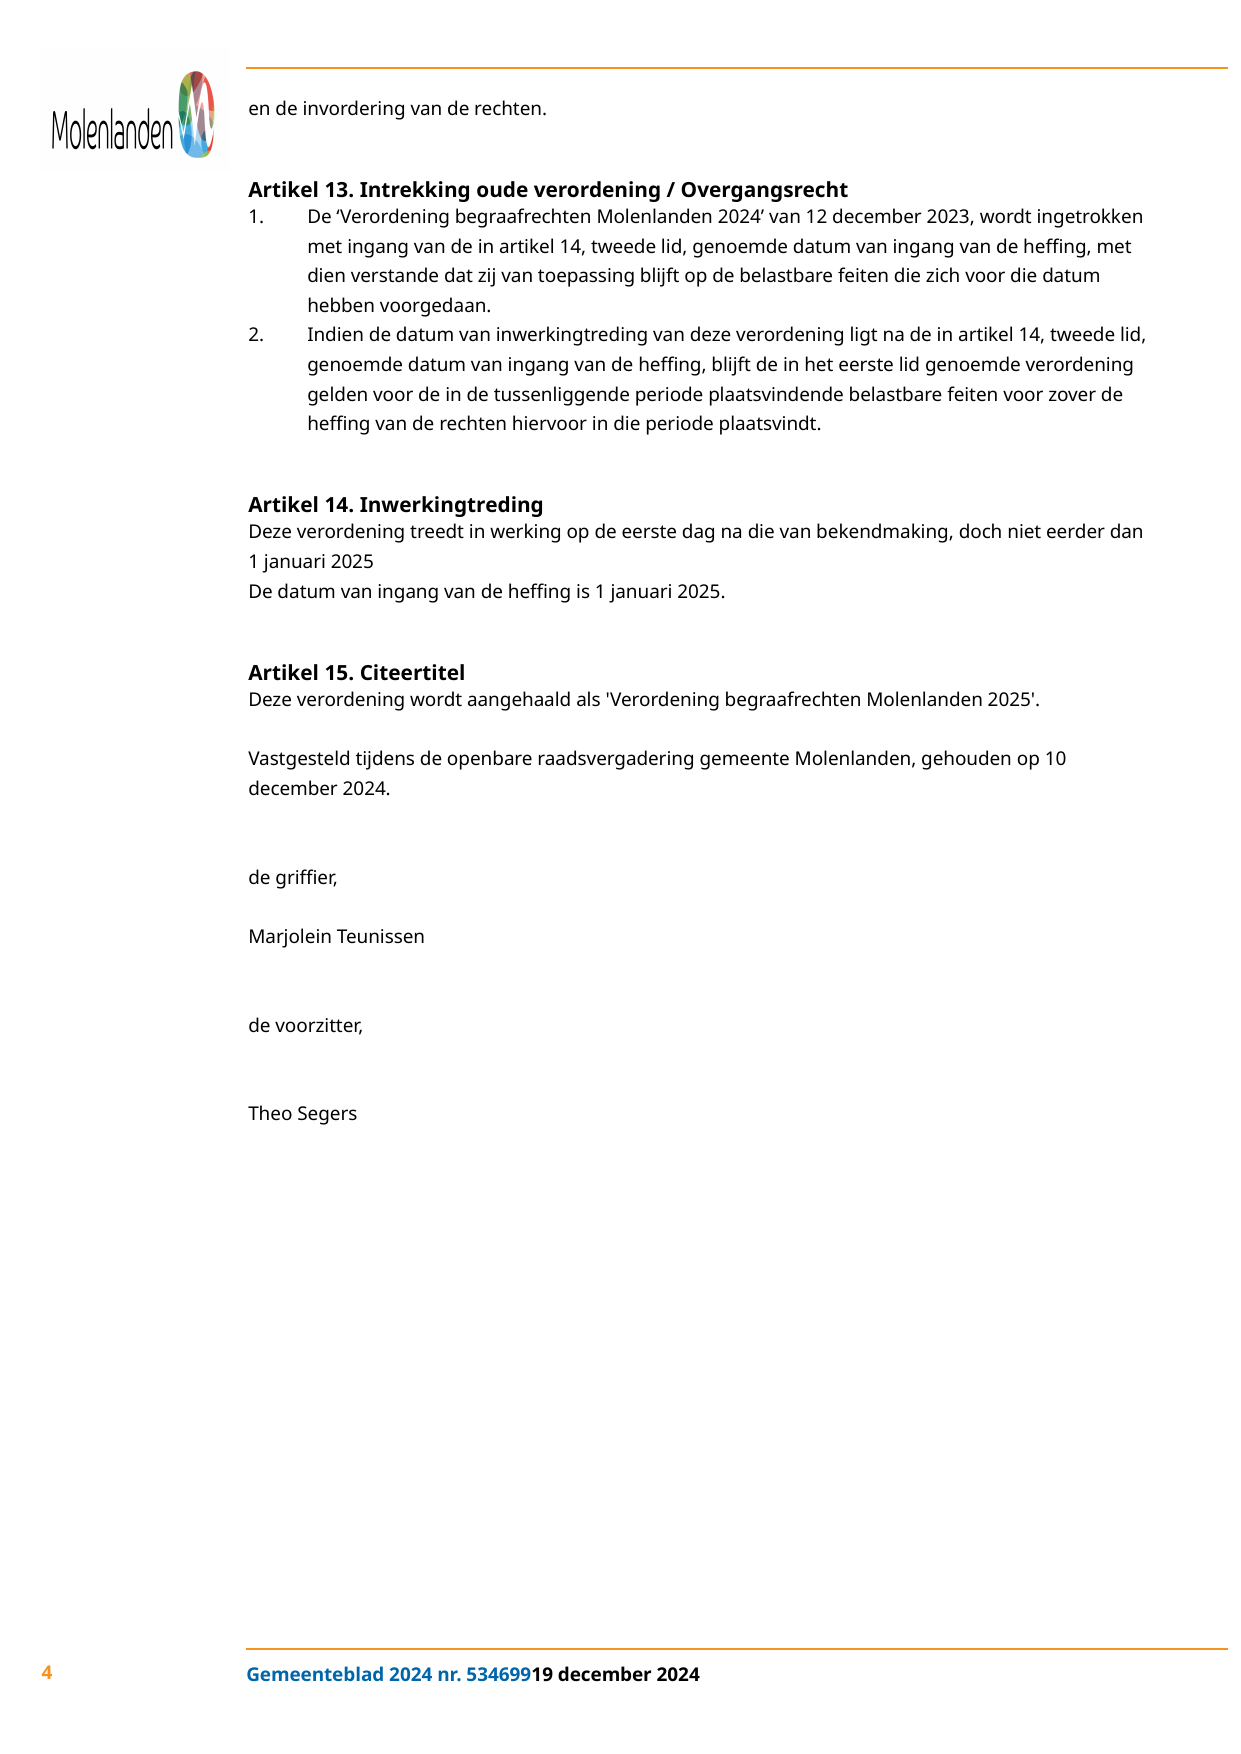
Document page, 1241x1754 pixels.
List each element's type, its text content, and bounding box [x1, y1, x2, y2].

text de voorzitter, [248, 1012, 1152, 1037]
list Indien de datum van inwerkingtreding van deze verordening ligt na de in artikel 14, tweede lid, genoemde datum van ingang van de heffing, blijft de in het eerste lid genoemde verordening gelden voor de in de tussenliggende periode plaatsvindende belastbare feiten voor zover de heffing van de rechten hiervoor in die periode plaatsvindt. [248, 322, 1152, 436]
text en de invordering van de rechten. [248, 95, 1152, 121]
text Vastgesteld tijdens de openbare raadsvergadering gemeente Molenlanden, gehouden op 10 december 2024. [248, 746, 1152, 801]
text Deze verordening treedt in werking op de eerste dag na die van bekendmaking, doch niet eerder dan 1 januari 2025 [248, 519, 1152, 574]
text Deze verordening wordt aangehaald als 'Verordening begraafrechten Molenlanden 2025'. [248, 686, 1152, 712]
text De datum van ingang van de heffing is 1 januari 2025. [248, 578, 1152, 604]
list De ‘Verordening begraafrechten Molenlanden 2024’ van 12 december 2023, wordt ingetrokken met ingang van de in artikel 14, tweede lid, genoemde datum van ingang van de heffing, met dien verstande dat zij van toepassing blijft op de belastbare feiten die zich voor die datum hebben voorgedaan. [248, 203, 1152, 318]
text Theo Segers [248, 1101, 1152, 1126]
text Artikel 14. Inwerkingtreding [248, 490, 1152, 519]
text Artikel 13. Intrekking oude verordening / Overgangsrecht [248, 175, 1152, 203]
picture [41, 47, 231, 172]
text de griffier, [248, 864, 1152, 889]
text Artikel 15. Citeertitel [248, 658, 1152, 686]
text Marjolein Teunissen [248, 923, 1152, 949]
